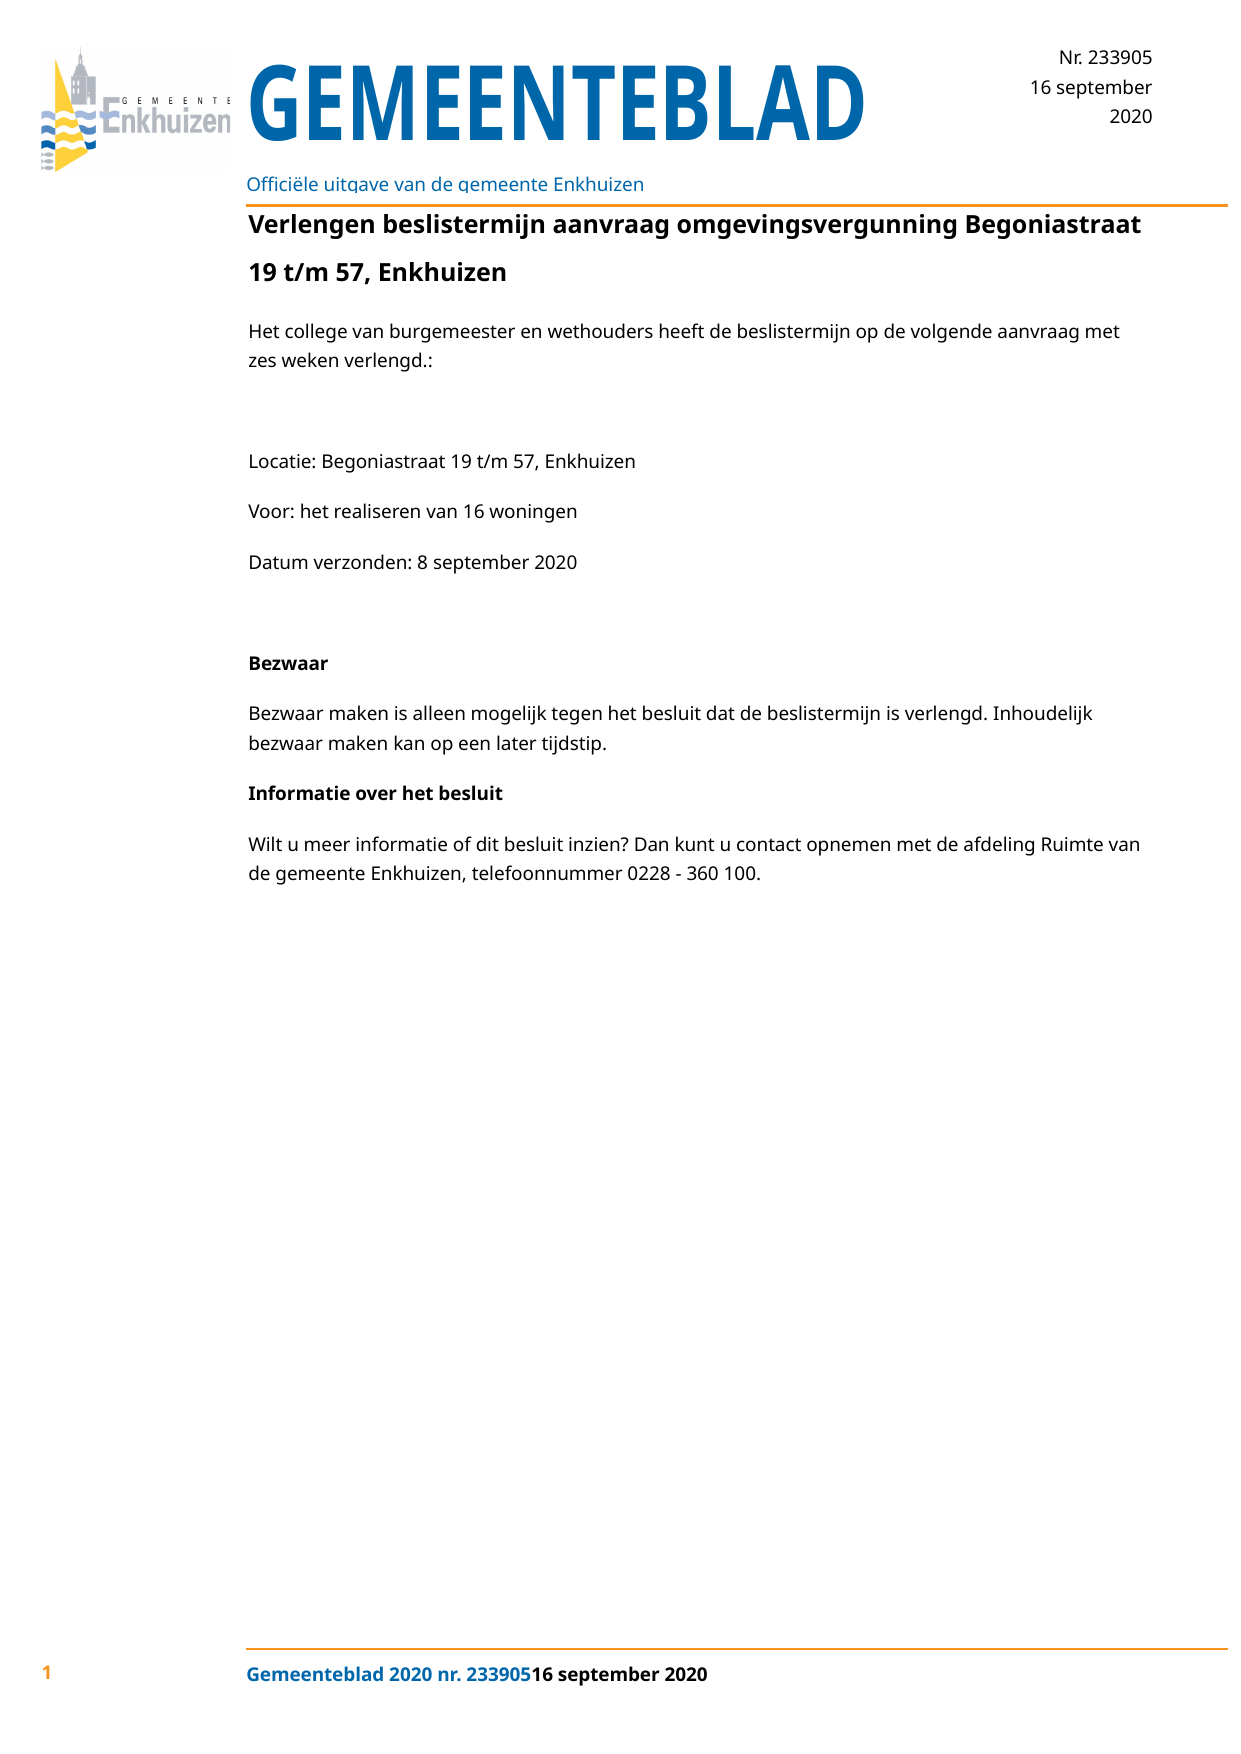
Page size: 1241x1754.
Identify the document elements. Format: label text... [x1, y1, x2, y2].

text Voor: het realiseren van 16 woningen [248, 499, 1152, 524]
text Verlengen beslistermijn aanvraag omgevingsvergunning Begoniastraat 19 t/m 57, Enkhuizen [248, 207, 1152, 288]
text Wilt u meer informatie of dit besluit inzien? Dan kunt u contact opnemen met de afdeling Ruimte van de gemeente Enkhuizen, telefoonnummer 0228 - 360 100. [248, 831, 1152, 886]
text Datum verzonden: 8 september 2020 [248, 549, 1152, 575]
picture [41, 47, 231, 172]
text Het college van burgemeester en wethouders heeft de beslistermijn op de volgende aanvraag met zes weken verlengd.: [248, 318, 1152, 373]
text Informatie over het besluit [248, 780, 1152, 806]
text Locatie: Begoniastraat 19 t/m 57, Enkhuizen [248, 448, 1152, 474]
text Bezwaar maken is alleen mogelijk tegen het besluit dat de beslistermijn is verlengd. Inhoudelijk bezwaar maken kan op een later tijdstip. [248, 700, 1152, 756]
text Bezwaar [248, 650, 1152, 676]
